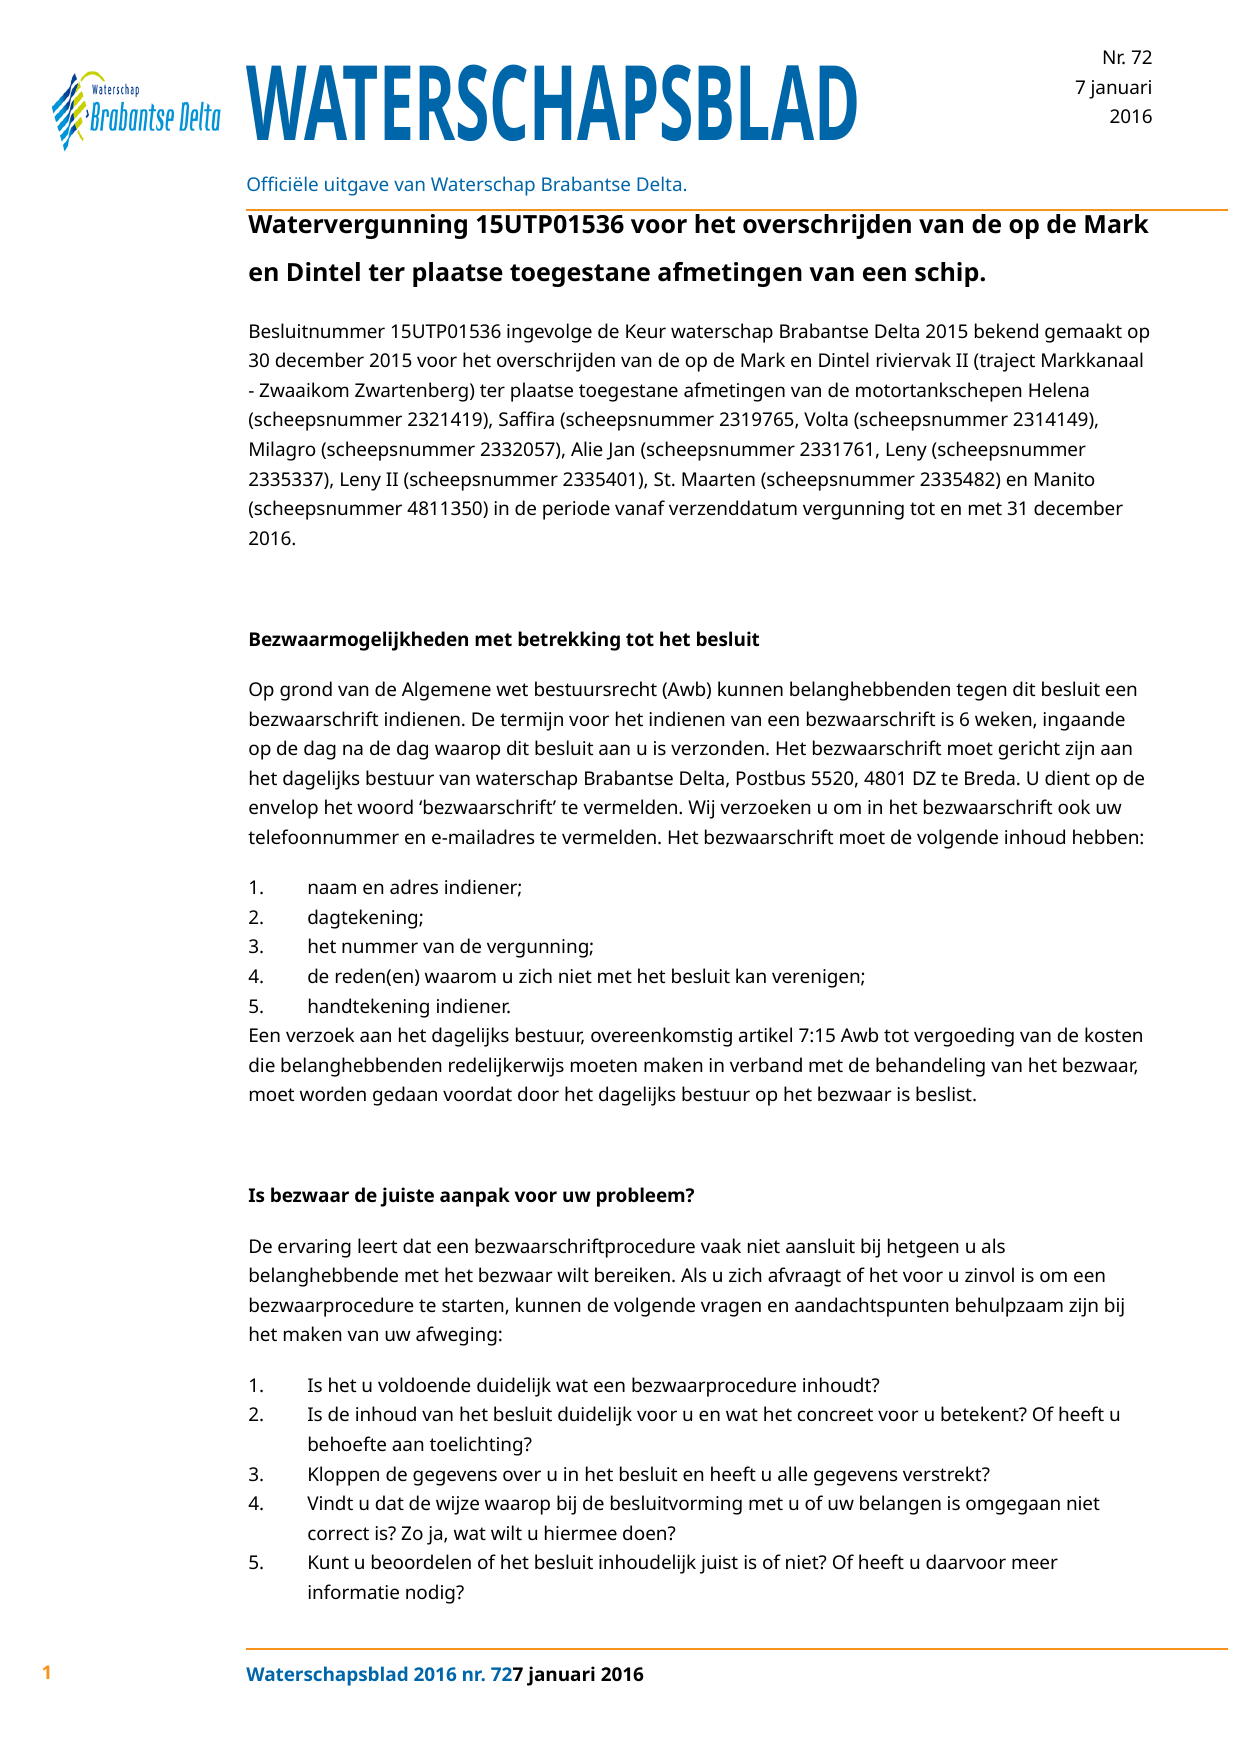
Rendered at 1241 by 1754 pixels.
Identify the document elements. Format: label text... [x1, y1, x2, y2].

text Besluitnummer 15UTP01536 ingevolge de Keur waterschap Brabantse Delta 2015 bekend gemaakt op 30 december 2015 voor het overschrijden van de op de Mark en Dintel riviervak II (traject Markkanaal - Zwaaikom Zwartenberg) ter plaatse toegestane afmetingen van de motortankschepen Helena (scheepsnummer 2321419), Saffira (scheepsnummer 2319765, Volta (scheepsnummer 2314149), Milagro (scheepsnummer 2332057), Alie Jan (scheepsnummer 2331761, Leny (scheepsnummer 2335337), Leny II (scheepsnummer 2335401), St. Maarten (scheepsnummer 2335482) en Manito (scheepsnummer 4811350) in de periode vanaf verzenddatum vergunning tot en met 31 december 2016. [248, 318, 1152, 551]
list Is de inhoud van het besluit duidelijk voor u en wat het concreet voor u betekent? Of heeft u behoefte aan toelichting? [248, 1402, 1152, 1457]
list handtekening indiener. [248, 993, 1152, 1019]
picture [41, 47, 231, 172]
text Watervergunning 15UTP01536 voor het overschrijden van de op de Mark en Dintel ter plaatse toegestane afmetingen van een schip. [248, 211, 1152, 288]
text De ervaring leert dat een bezwaarschriftprocedure vaak niet aansluit bij hetgeen u als belanghebbende met het bezwaar wilt bereiken. Als u zich afvraagt of het voor u zinvol is om een bezwaarprocedure te starten, kunnen de volgende vragen en aandachtspunten behulpzaam zijn bij het maken van uw afweging: [248, 1233, 1152, 1347]
text Bezwaarmogelijkheden met betrekking tot het besluit [248, 626, 1152, 652]
list de reden(en) waarom u zich niet met het besluit kan verenigen; [248, 963, 1152, 989]
list Kloppen de gegevens over u in het besluit en heeft u alle gegevens verstrekt? [248, 1461, 1152, 1487]
text Is bezwaar de juiste aanpak voor uw probleem? [248, 1182, 1152, 1208]
list het nummer van de vergunning; [248, 934, 1152, 959]
text Een verzoek aan het dagelijks bestuur, overeenkomstig artikel 7:15 Awb tot vergoeding van de kosten die belanghebbenden redelijkerwijs moeten maken in verband met de behandeling van het bezwaar, moet worden gedaan voordat door het dagelijks bestuur op het bezwaar is beslist. [248, 1022, 1152, 1107]
text Op grond van de Algemene wet bestuursrecht (Awb) kunnen belanghebbenden tegen dit besluit een bezwaarschrift indienen. De termijn voor het indienen van een bezwaarschrift is 6 weken, ingaande op de dag na de dag waarop dit besluit aan u is verzonden. Het bezwaarschrift moet gericht zijn aan het dagelijks bestuur van waterschap Brabantse Delta, Postbus 5520, 4801 DZ te Breda. U dient op de envelop het woord ‘bezwaarschrift’ te vermelden. Wij verzoeken u om in het bezwaarschrift ook uw telefoonnummer en e‑mailadres te vermelden. Het bezwaarschrift moet de volgende inhoud hebben: [248, 676, 1152, 850]
list naam en adres indiener; [248, 874, 1152, 900]
list Vindt u dat de wijze waarop bij de besluitvorming met u of uw belangen is omgegaan niet correct is? Zo ja, wat wilt u hiermee doen? [248, 1490, 1152, 1546]
list Is het u voldoende duidelijk wat een bezwaarprocedure inhoudt? [248, 1372, 1152, 1398]
list Kunt u beoordelen of het besluit inhoudelijk juist is of niet? Of heeft u daarvoor meer informatie nodig? [248, 1549, 1152, 1605]
list dagtekening; [248, 904, 1152, 930]
